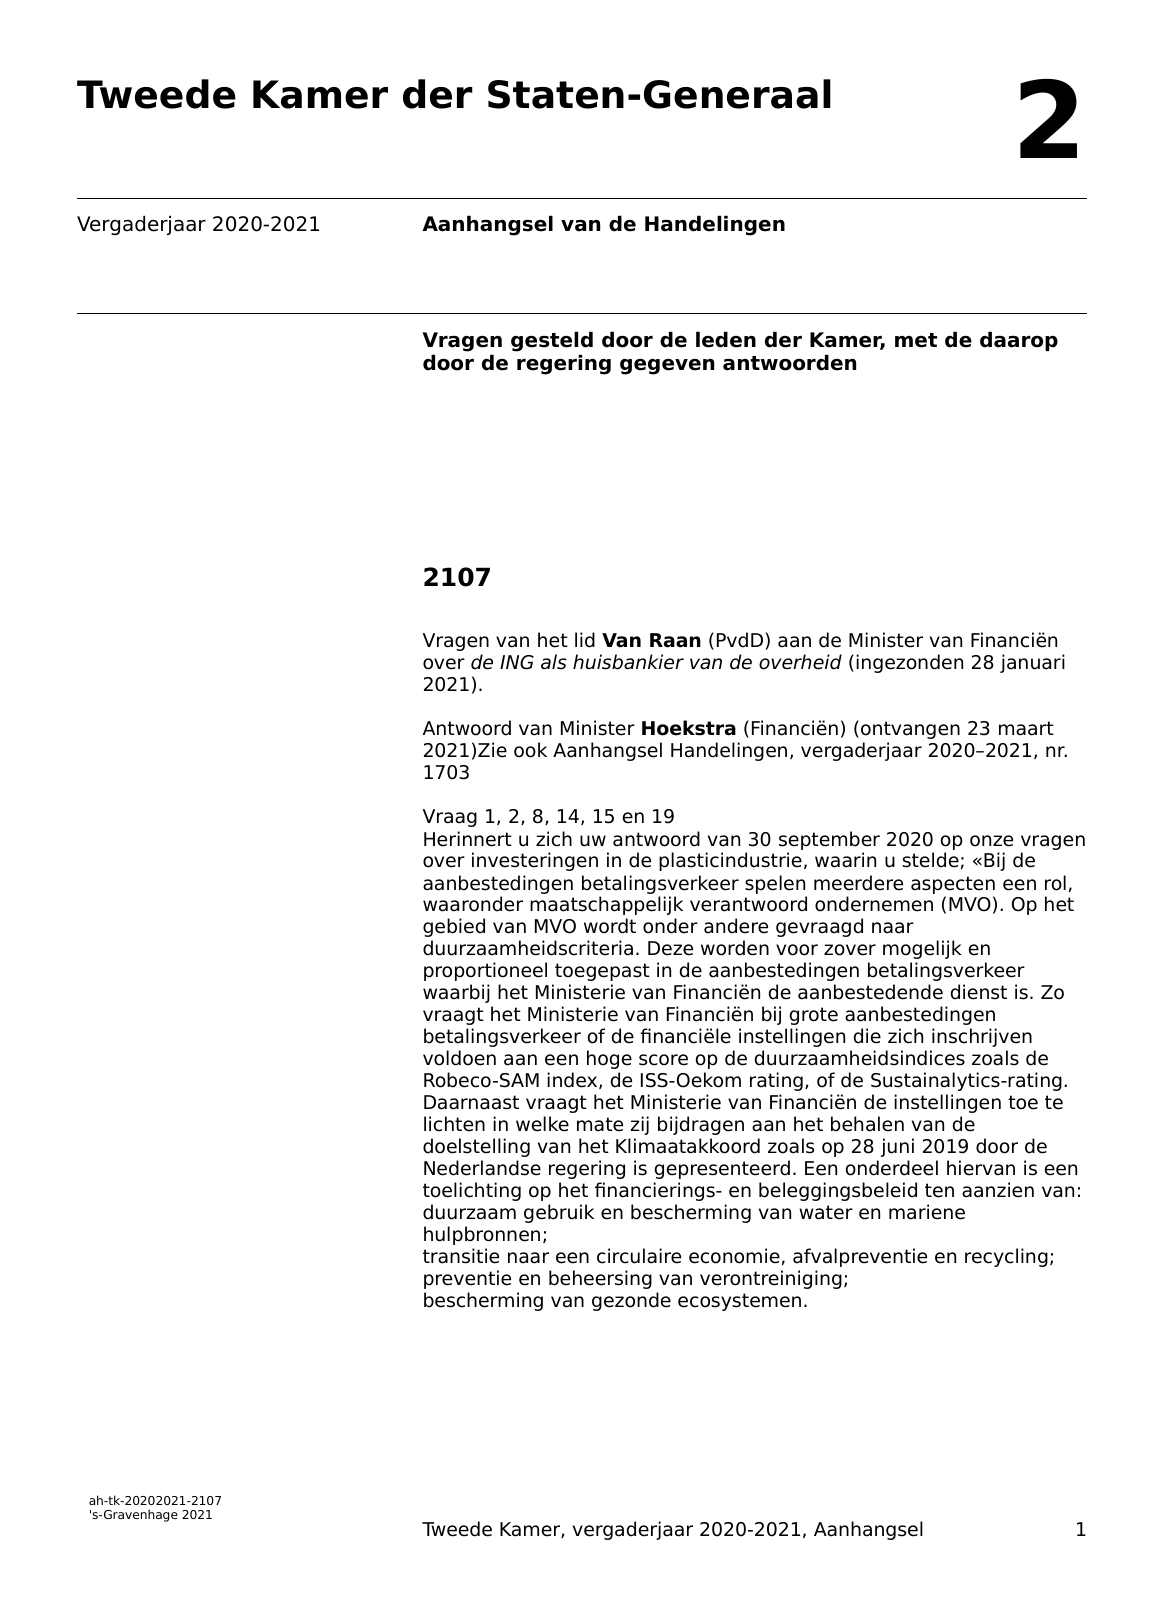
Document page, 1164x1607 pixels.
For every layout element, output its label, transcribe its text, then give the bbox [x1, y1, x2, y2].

text Antwoord van Minister Hoekstra (Financiën) (ontvangen 23 maart 2021)Zie ook Aanhangsel Handelingen, vergaderjaar 2020–2021, nr. 1703 [422, 718, 1087, 784]
text preventie en beheersing van verontreiniging; [422, 1268, 1087, 1290]
text Herinnert u zich uw antwoord van 30 september 2020 op onze vragen over investeringen in de plasticindustrie, waarin u stelde; «Bij de aanbestedingen betalingsverkeer spelen meerdere aspecten een rol, waaronder maatschappelijk verantwoord ondernemen (MVO). Op het gebied van MVO wordt onder andere gevraagd naar duurzaamheidscriteria. Deze worden voor zover mogelijk en proportioneel toegepast in de aanbestedingen betalingsverkeer waarbij het Ministerie van Financiën de aanbestedende dienst is. Zo vraagt het Ministerie van Financiën bij grote aanbestedingen betalingsverkeer of de financiële instellingen die zich inschrijven voldoen aan een hoge score op de duurzaamheidsindices zoals de Robeco-SAM index, de ISS-Oekom rating, of de Sustainalytics-rating. Daarnaast vraagt het Ministerie van Financiën de instellingen toe te lichten in welke mate zij bijdragen aan het behalen van de doelstelling van het Klimaatakkoord zoals op 28 juni 2019 door de Nederlandse regering is gepresenteerd. Een onderdeel hiervan is een toelichting op het financierings- en beleggingsbeleid ten aanzien van: [422, 828, 1087, 1202]
table_cell [77, 314, 422, 375]
text bescherming van gezonde ecosystemen. [422, 1290, 1087, 1312]
text 2107 [422, 563, 1087, 592]
text Vraag 1, 2, 8, 14, 15 en 19 [422, 806, 1087, 828]
text 's-Gravenhage 2021 [88, 1508, 323, 1522]
text duurzaam gebruik en bescherming van water en mariene hulpbronnen; [422, 1202, 1087, 1246]
text transitie naar een circulaire economie, afvalpreventie en recycling; [422, 1246, 1087, 1268]
table_header 2 [886, 59, 1087, 198]
text Vragen van het lid Van Raan (PvdD) aan de Minister van Financiën over de ING als huisbankier van de overheid (ingezonden 28 januari 2021). [422, 630, 1087, 696]
table_cell Vergaderjaar 2020-2021 [77, 199, 422, 313]
table_cell Aanhangsel van de Handelingen [422, 199, 1087, 313]
text ah-tk-20202021-2107 [88, 1494, 323, 1508]
table_cell Vragen gesteld door de leden der Kamer, met de daarop door de regering gegeven antwoorden [422, 314, 1087, 375]
table_header Tweede Kamer der Staten-Generaal [77, 59, 886, 198]
